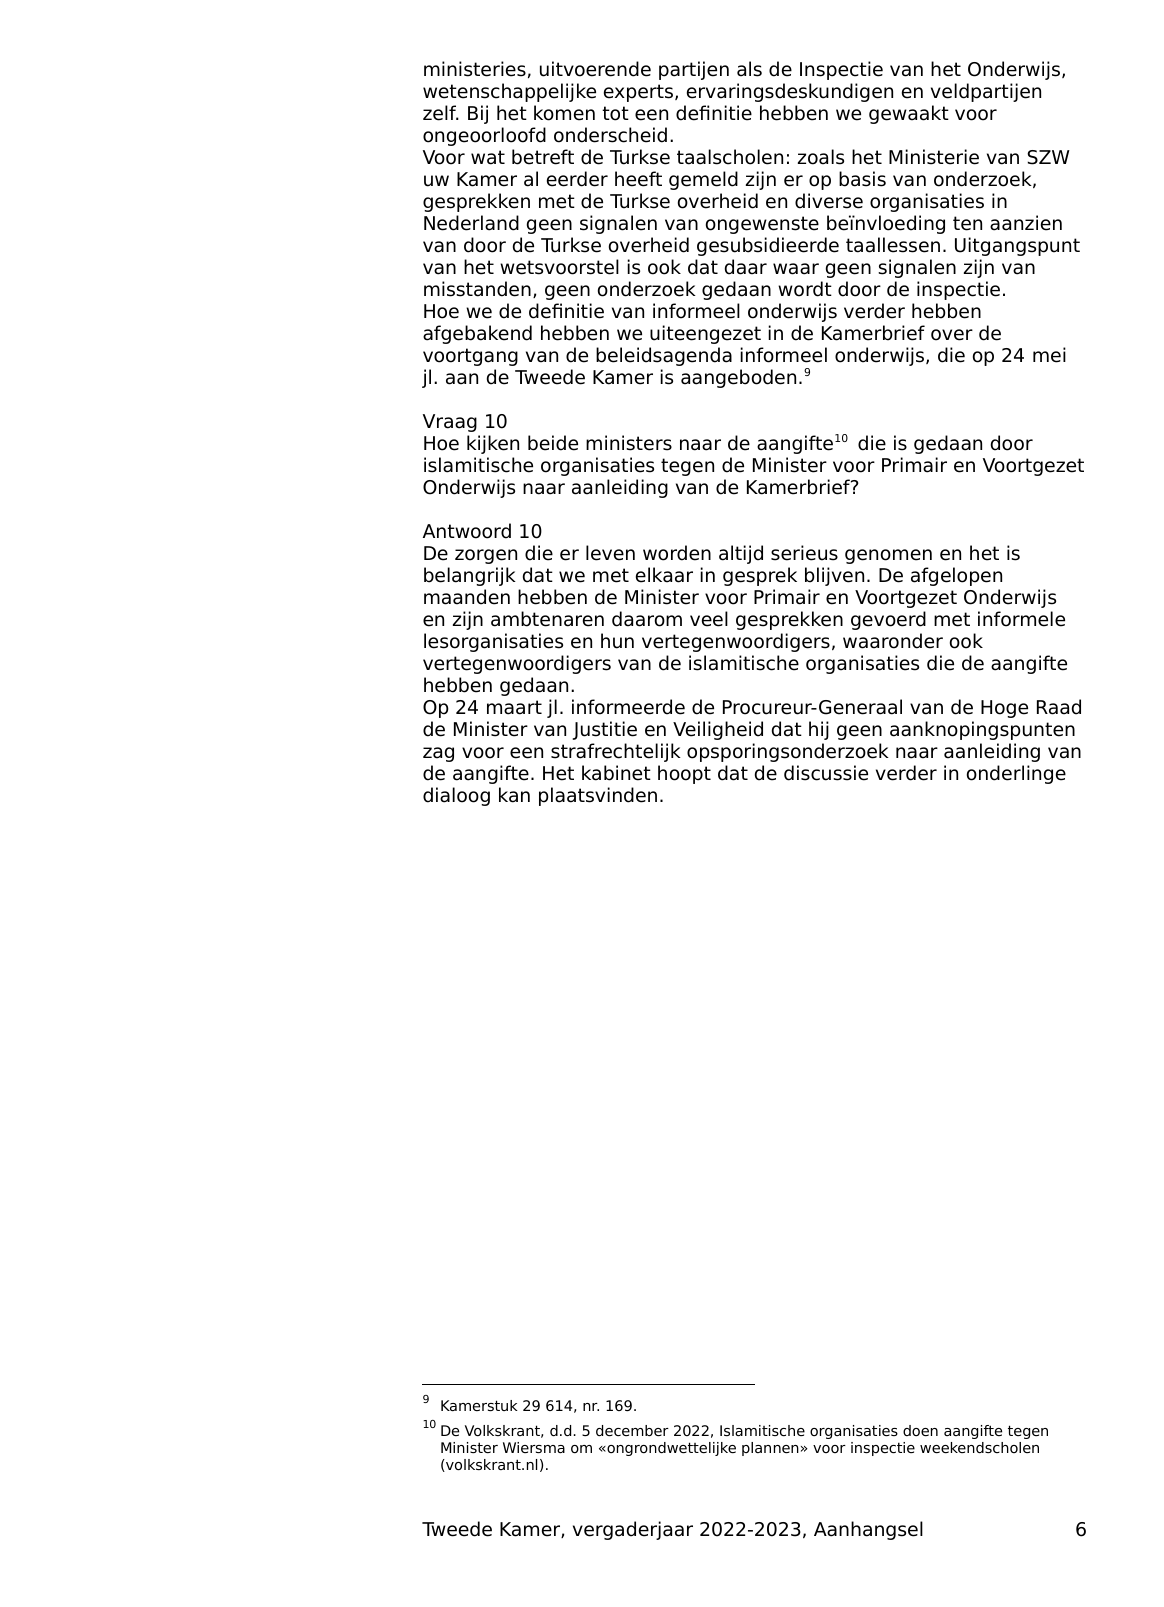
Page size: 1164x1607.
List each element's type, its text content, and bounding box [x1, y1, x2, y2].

text Vraag 10 [422, 411, 1087, 433]
text ministeries, uitvoerende partijen als de Inspectie van het Onderwijs, wetenschappelijke experts, ervaringsdeskundigen en veldpartijen zelf. Bij het komen tot een definitie hebben we gewaakt voor ongeoorloofd onderscheid. [422, 59, 1087, 147]
text Hoe we de definitie van informeel onderwijs verder hebben afgebakend hebben we uiteengezet in de Kamerbrief over de voortgang van de beleidsagenda informeel onderwijs, die op 24 mei jl. aan de Tweede Kamer is aangeboden. [422, 301, 1087, 389]
text De zorgen die er leven worden altijd serieus genomen en het is belangrijk dat we met elkaar in gesprek blijven. De afgelopen maanden hebben de Minister voor Primair en Voortgezet Onderwijs en zijn ambtenaren daarom veel gesprekken gevoerd met informele lesorganisaties en hun vertegenwoordigers, waaronder ook vertegenwoordigers van de islamitische organisaties die de aangifte hebben gedaan. [422, 543, 1087, 697]
text Voor wat betreft de Turkse taalscholen: zoals het Ministerie van SZW uw Kamer al eerder heeft gemeld zijn er op basis van onderzoek, gesprekken met de Turkse overheid en diverse organisaties in Nederland geen signalen van ongewenste beïnvloeding ten aanzien van door de Turkse overheid gesubsidieerde taallessen. Uitgangspunt van het wetsvoorstel is ook dat daar waar geen signalen zijn van misstanden, geen onderzoek gedaan wordt door de inspectie. [422, 147, 1087, 301]
text De Volkskrant, d.d. 5 december 2022, Islamitische organisaties doen aangifte tegen Minister Wiersma om «ongrondwettelijke plannen» voor inspectie weekendscholen (volkskrant.nl). [422, 1418, 1087, 1474]
text Antwoord 10 [422, 521, 1087, 543]
text Hoe kijken beide ministers naar de aangifte die is gedaan door islamitische organisaties tegen de Minister voor Primair en Voortgezet Onderwijs naar aanleiding van de Kamerbrief? [422, 433, 1087, 499]
text Kamerstuk 29 614, nr. 169. [422, 1393, 1087, 1416]
text Op 24 maart jl. informeerde de Procureur-Generaal van de Hoge Raad de Minister van Justitie en Veiligheid dat hij geen aanknopingspunten zag voor een strafrechtelijk opsporingsonderzoek naar aanleiding van de aangifte. Het kabinet hoopt dat de discussie verder in onderlinge dialoog kan plaatsvinden. [422, 697, 1087, 807]
